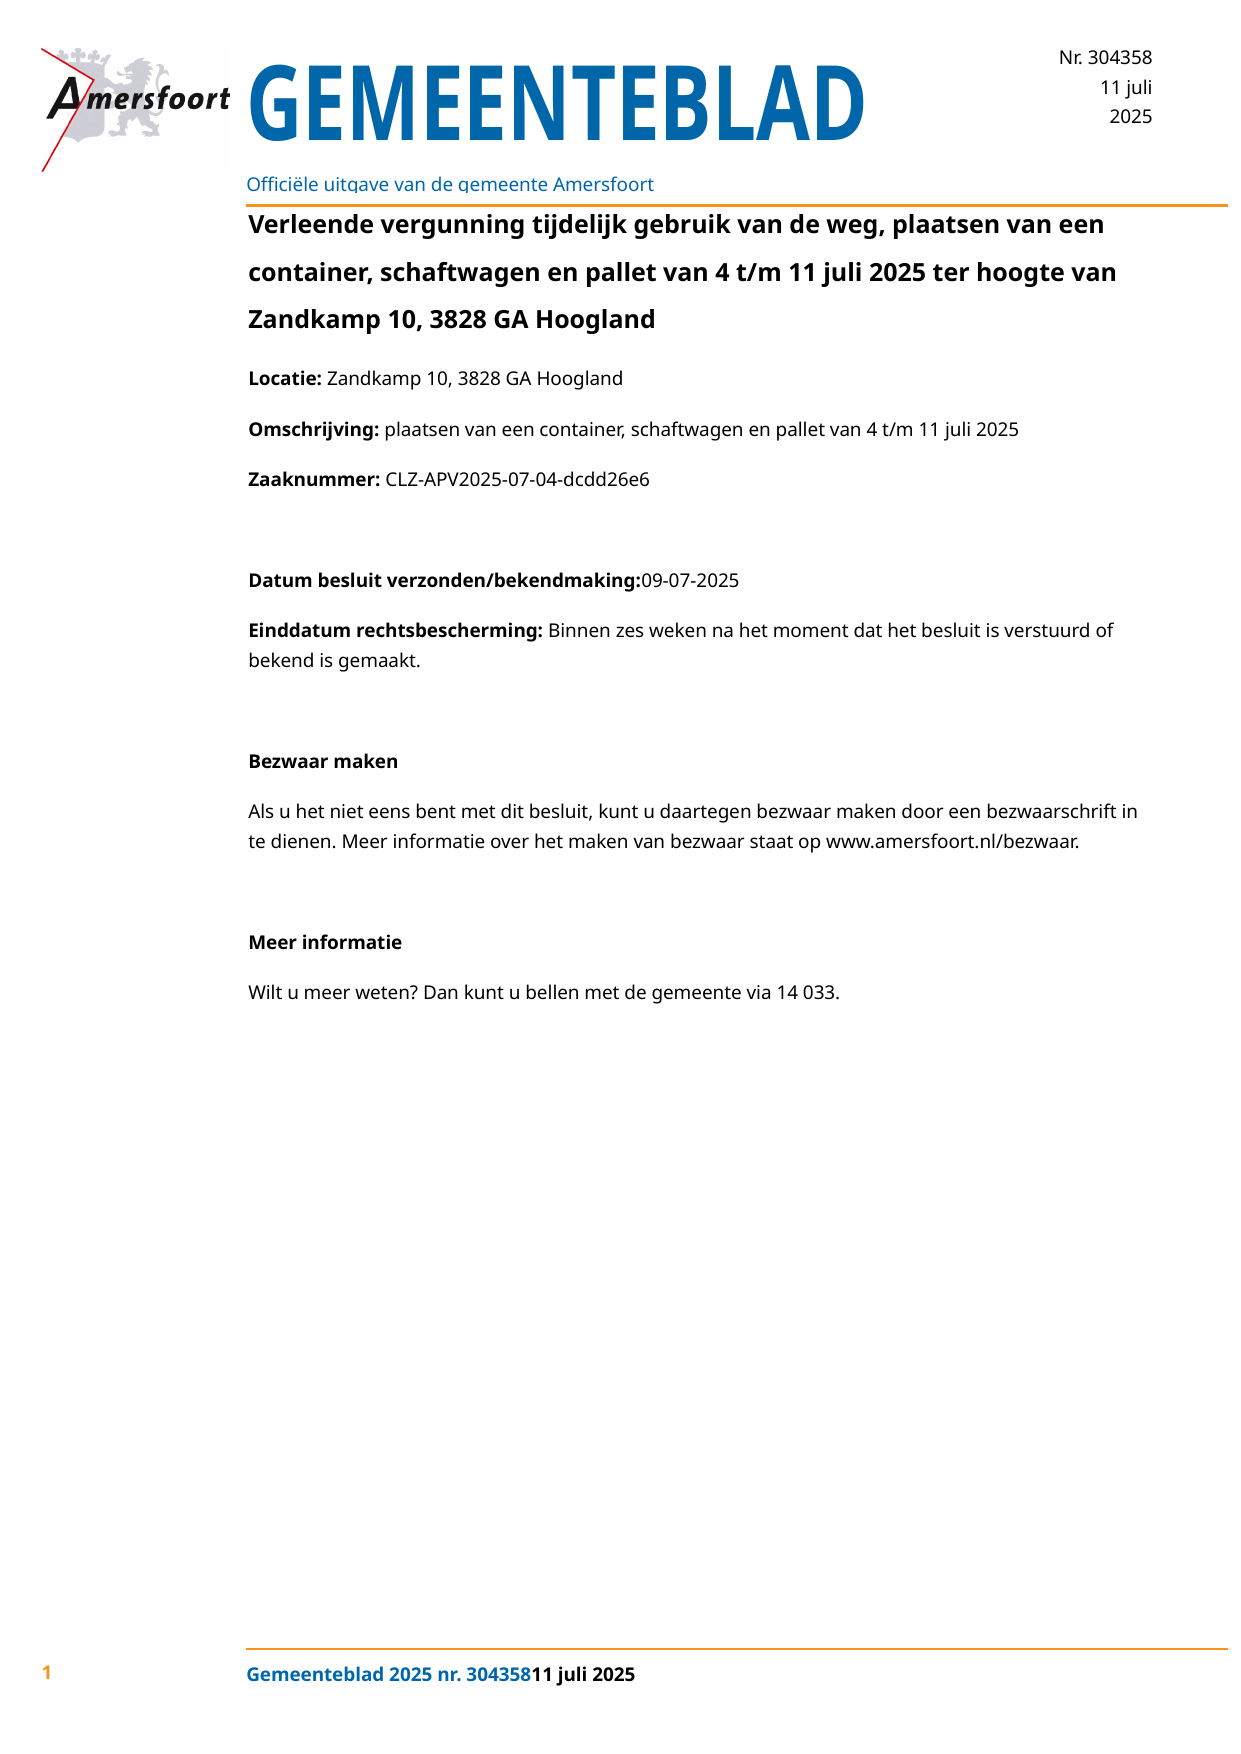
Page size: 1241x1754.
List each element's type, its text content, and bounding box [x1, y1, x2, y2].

text Meer informatie [248, 929, 1152, 954]
text Bezwaar maken [248, 748, 1152, 774]
text Einddatum rechtsbescherming: Binnen zes weken na het moment dat het besluit is verstuurd of bekend is gemaakt. [248, 618, 1152, 673]
text Omschrijving: plaatsen van een container, schaftwagen en pallet van 4 t/m 11 juli 2025 [248, 416, 1152, 442]
text Verleende vergunning tijdelijk gebruik van de weg, plaatsen van een container, schaftwagen en pallet van 4 t/m 11 juli 2025 ter hoogte van Zandkamp 10, 3828 GA Hoogland [248, 207, 1152, 336]
text Locatie: Zandkamp 10, 3828 GA Hoogland [248, 366, 1152, 391]
text Als u het niet eens bent met dit besluit, kunt u daartegen bezwaar maken door een bezwaarschrift in te dienen. Meer informatie over het maken van bezwaar staat op www.amersfoort.nl/bezwaar. [248, 798, 1152, 854]
text Datum besluit verzonden/bekendmaking:09-07-2025 [248, 567, 1152, 593]
text Wilt u meer weten? Dan kunt u bellen met de gemeente via 14 033. [248, 979, 1152, 1005]
picture [41, 47, 231, 172]
text Zaaknummer: CLZ-APV2025-07-04-dcdd26e6 [248, 466, 1152, 492]
